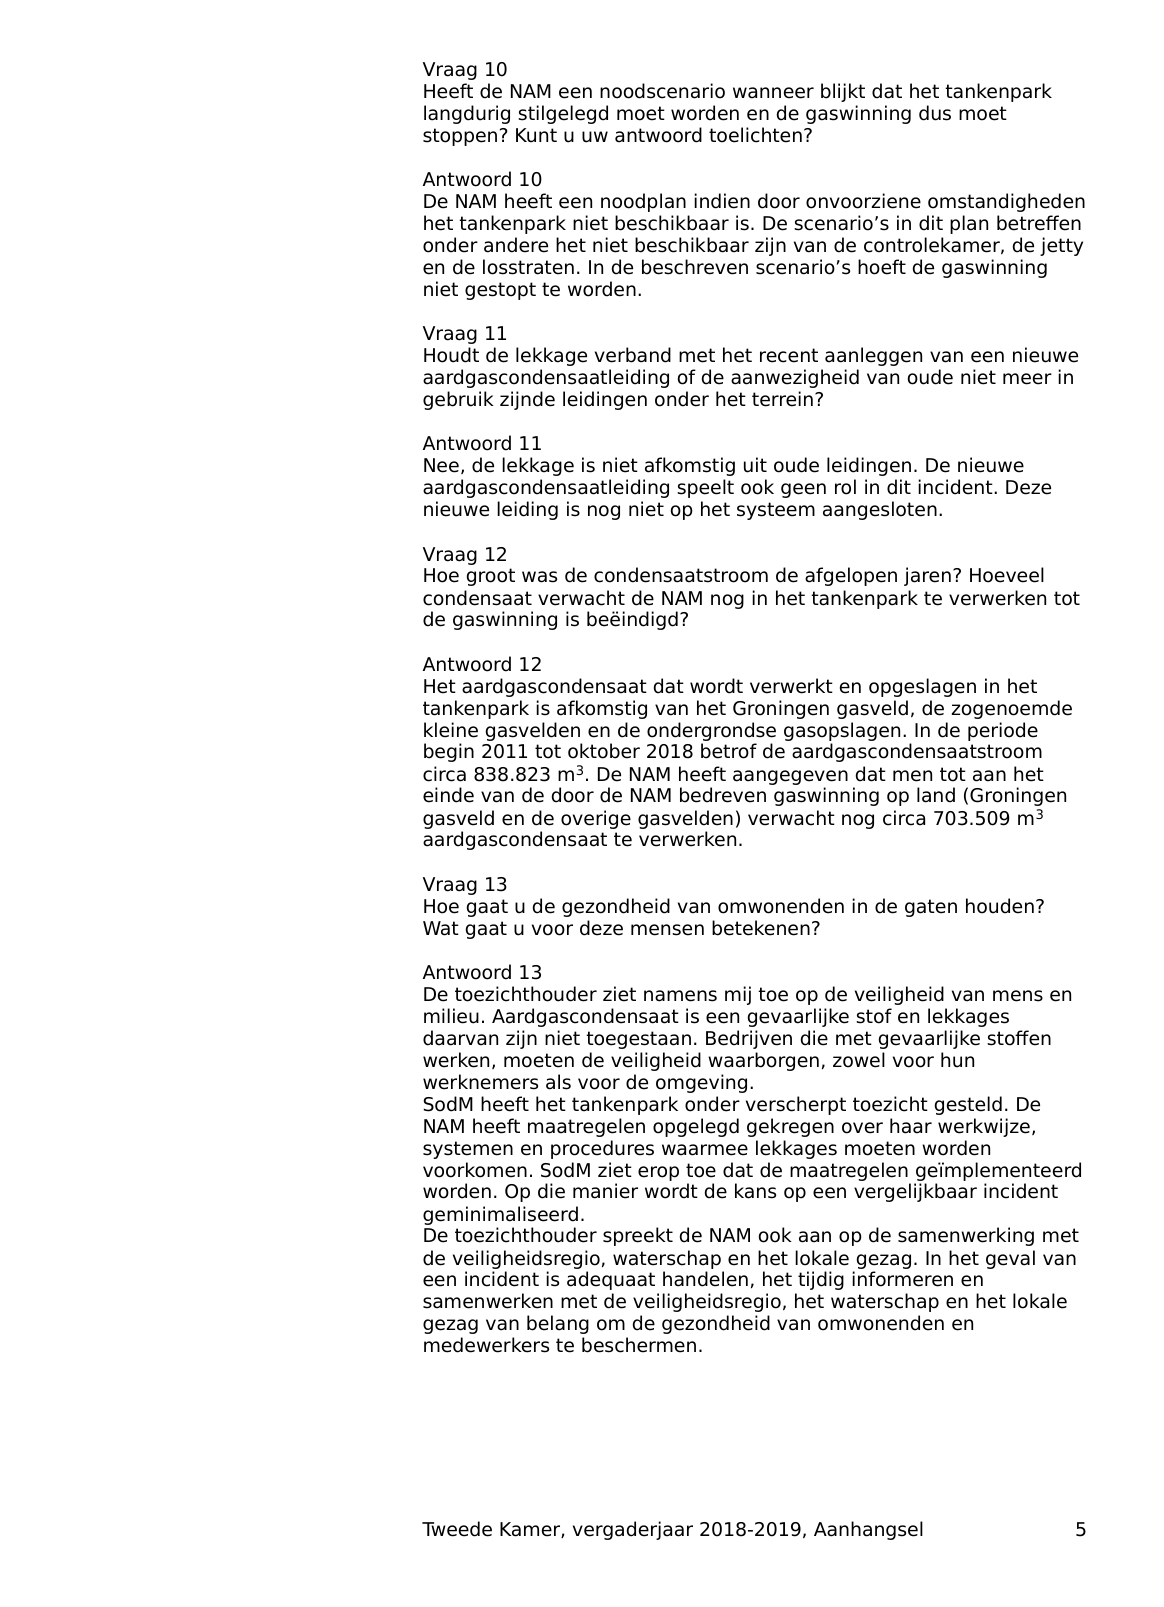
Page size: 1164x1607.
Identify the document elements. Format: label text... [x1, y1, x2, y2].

text De NAM heeft een noodplan indien door onvoorziene omstandigheden het tankenpark niet beschikbaar is. De scenario’s in dit plan betreffen onder andere het niet beschikbaar zijn van de controlekamer, de jetty en de losstraten. In de beschreven scenario’s hoeft de gaswinning niet gestopt te worden. [422, 191, 1087, 301]
text Antwoord 11 [422, 433, 1087, 455]
text Antwoord 12 [422, 653, 1087, 676]
text Houdt de lekkage verband met het recent aanleggen van een nieuwe aardgascondensaatleiding of de aanwezigheid van oude niet meer in gebruik zijnde leidingen onder het terrein? [422, 345, 1087, 411]
text Het aardgascondensaat dat wordt verwerkt en opgeslagen in het tankenpark is afkomstig van het Groningen gasveld, de zogenoemde kleine gasvelden en de ondergrondse gasopslagen. In de periode begin 2011 tot oktober 2018 betrof de aardgascondensaatstroom circa 838.823 m3. De NAM heeft aangegeven dat men tot aan het einde van de door de NAM bedreven gaswinning op land (Groningen gasveld en de overige gasvelden) verwacht nog circa 703.509 m3 aardgascondensaat te verwerken. [422, 676, 1087, 851]
text Vraag 13 [422, 873, 1087, 896]
text De toezichthouder spreekt de NAM ook aan op de samenwerking met de veiligheidsregio, waterschap en het lokale gezag. In het geval van een incident is adequaat handelen, het tijdig informeren en samenwerken met de veiligheidsregio, het waterschap en het lokale gezag van belang om de gezondheid van omwonenden en medewerkers te beschermen. [422, 1225, 1087, 1357]
text Nee, de lekkage is niet afkomstig uit oude leidingen. De nieuwe aardgascondensaatleiding speelt ook geen rol in dit incident. Deze nieuwe leiding is nog niet op het systeem aangesloten. [422, 455, 1087, 521]
text Antwoord 13 [422, 962, 1087, 984]
text SodM heeft het tankenpark onder verscherpt toezicht gesteld. De NAM heeft maatregelen opgelegd gekregen over haar werkwijze, systemen en procedures waarmee lekkages moeten worden voorkomen. SodM ziet erop toe dat de maatregelen geïmplementeerd worden. Op die manier wordt de kans op een vergelijkbaar incident geminimaliseerd. [422, 1093, 1087, 1225]
text Hoe groot was de condensaatstroom de afgelopen jaren? Hoeveel condensaat verwacht de NAM nog in het tankenpark te verwerken tot de gaswinning is beëindigd? [422, 565, 1087, 631]
text Heeft de NAM een noodscenario wanneer blijkt dat het tankenpark langdurig stilgelegd moet worden en de gaswinning dus moet stoppen? Kunt u uw antwoord toelichten? [422, 81, 1087, 147]
text Vraag 12 [422, 543, 1087, 565]
text Antwoord 10 [422, 169, 1087, 191]
text Vraag 10 [422, 59, 1087, 81]
text De toezichthouder ziet namens mij toe op de veiligheid van mens en milieu. Aardgascondensaat is een gevaarlijke stof en lekkages daarvan zijn niet toegestaan. Bedrijven die met gevaarlijke stoffen werken, moeten de veiligheid waarborgen, zowel voor hun werknemers als voor de omgeving. [422, 984, 1087, 1093]
text Hoe gaat u de gezondheid van omwonenden in de gaten houden? Wat gaat u voor deze mensen betekenen? [422, 896, 1087, 939]
text Vraag 11 [422, 323, 1087, 345]
